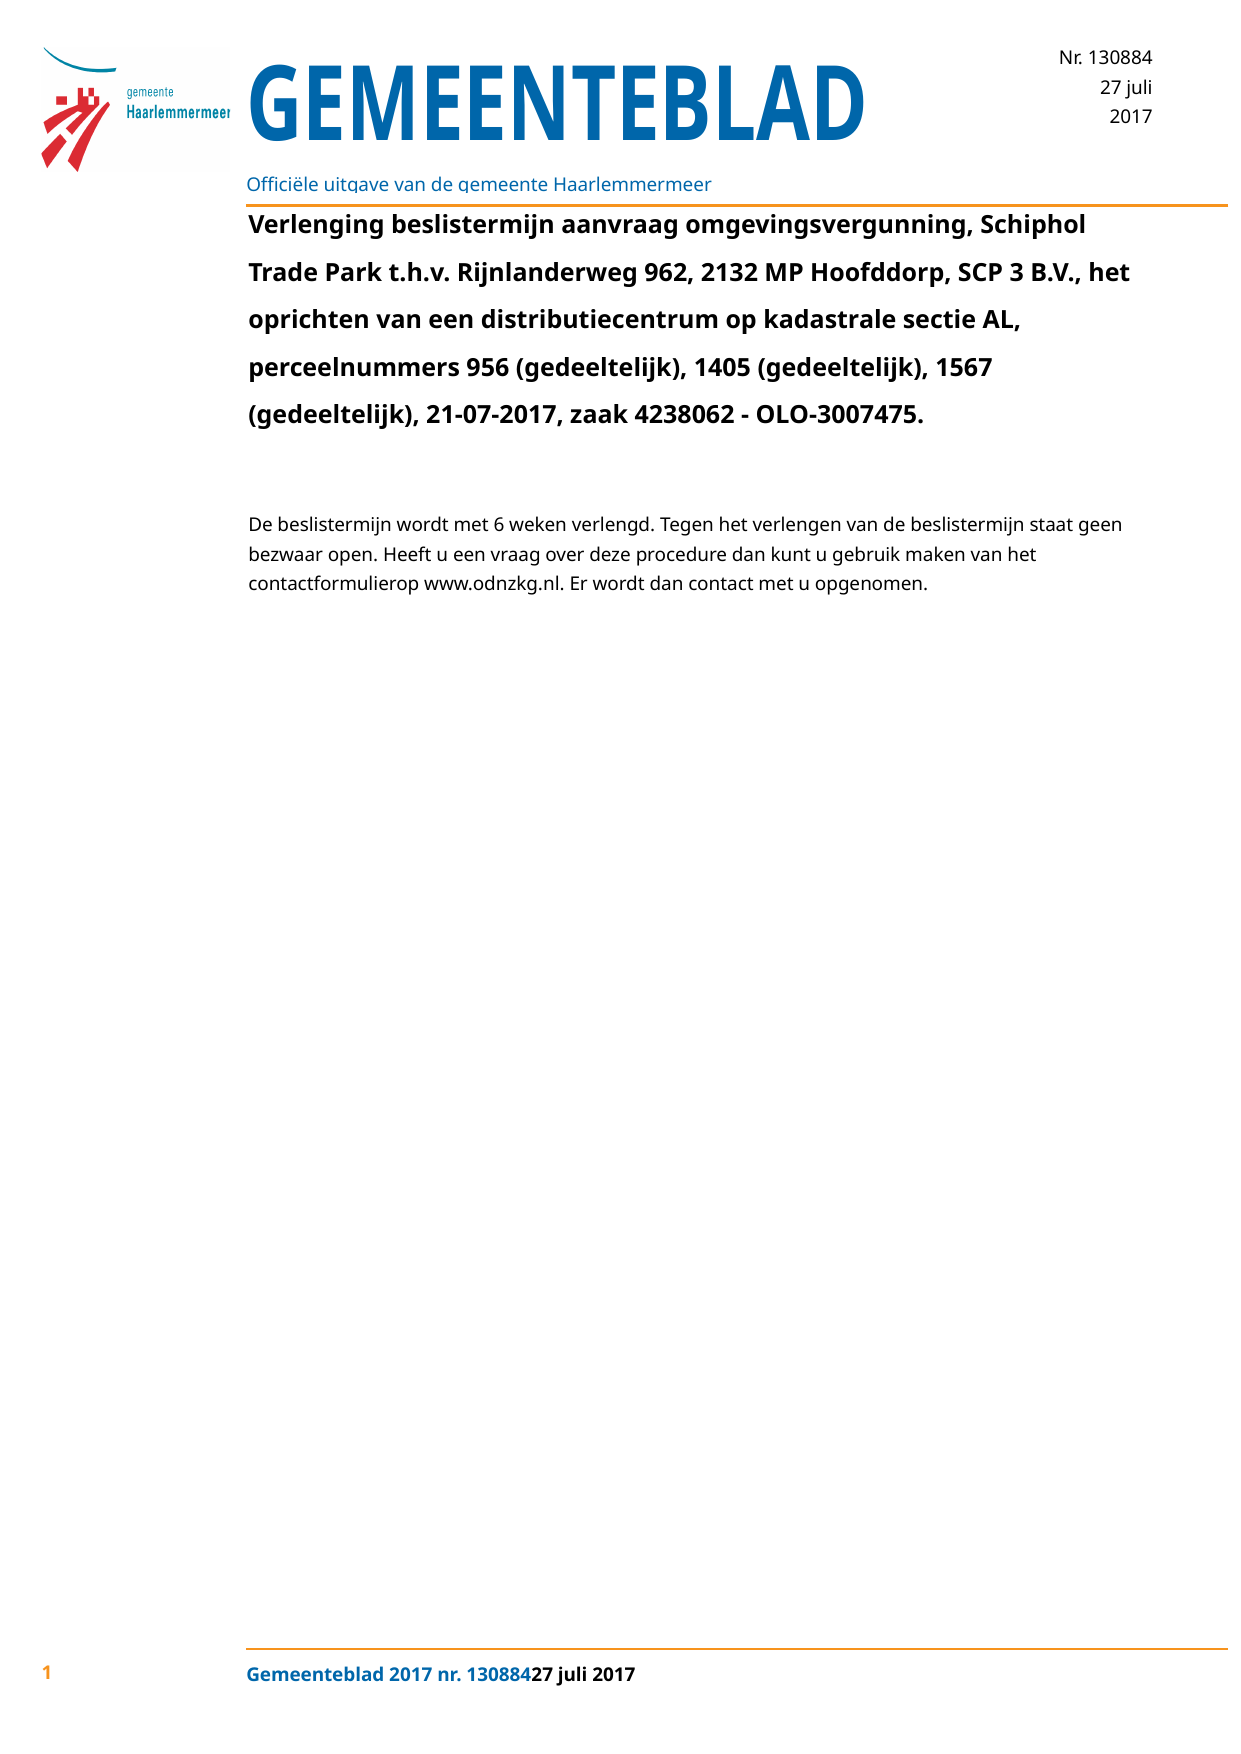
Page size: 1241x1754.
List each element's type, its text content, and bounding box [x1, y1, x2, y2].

text Verlenging beslistermijn aanvraag omgevingsvergunning, Schiphol Trade Park t.h.v. Rijnlanderweg 962, 2132 MP Hoofddorp, SCP 3 B.V., het oprichten van een distributiecentrum op kadastrale sectie AL, perceelnummers 956 (gedeeltelijk), 1405 (gedeeltelijk), 1567 (gedeeltelijk), 21-07-2017, zaak 4238062 - OLO-3007475. [248, 207, 1152, 431]
picture [41, 47, 231, 172]
text De beslistermijn wordt met 6 weken verlengd. Tegen het verlengen van de beslistermijn staat geen bezwaar open. Heeft u een vraag over deze procedure dan kunt u gebruik maken van het contactformulierop www.odnzkg.nl. Er wordt dan contact met u opgenomen. [248, 511, 1152, 596]
